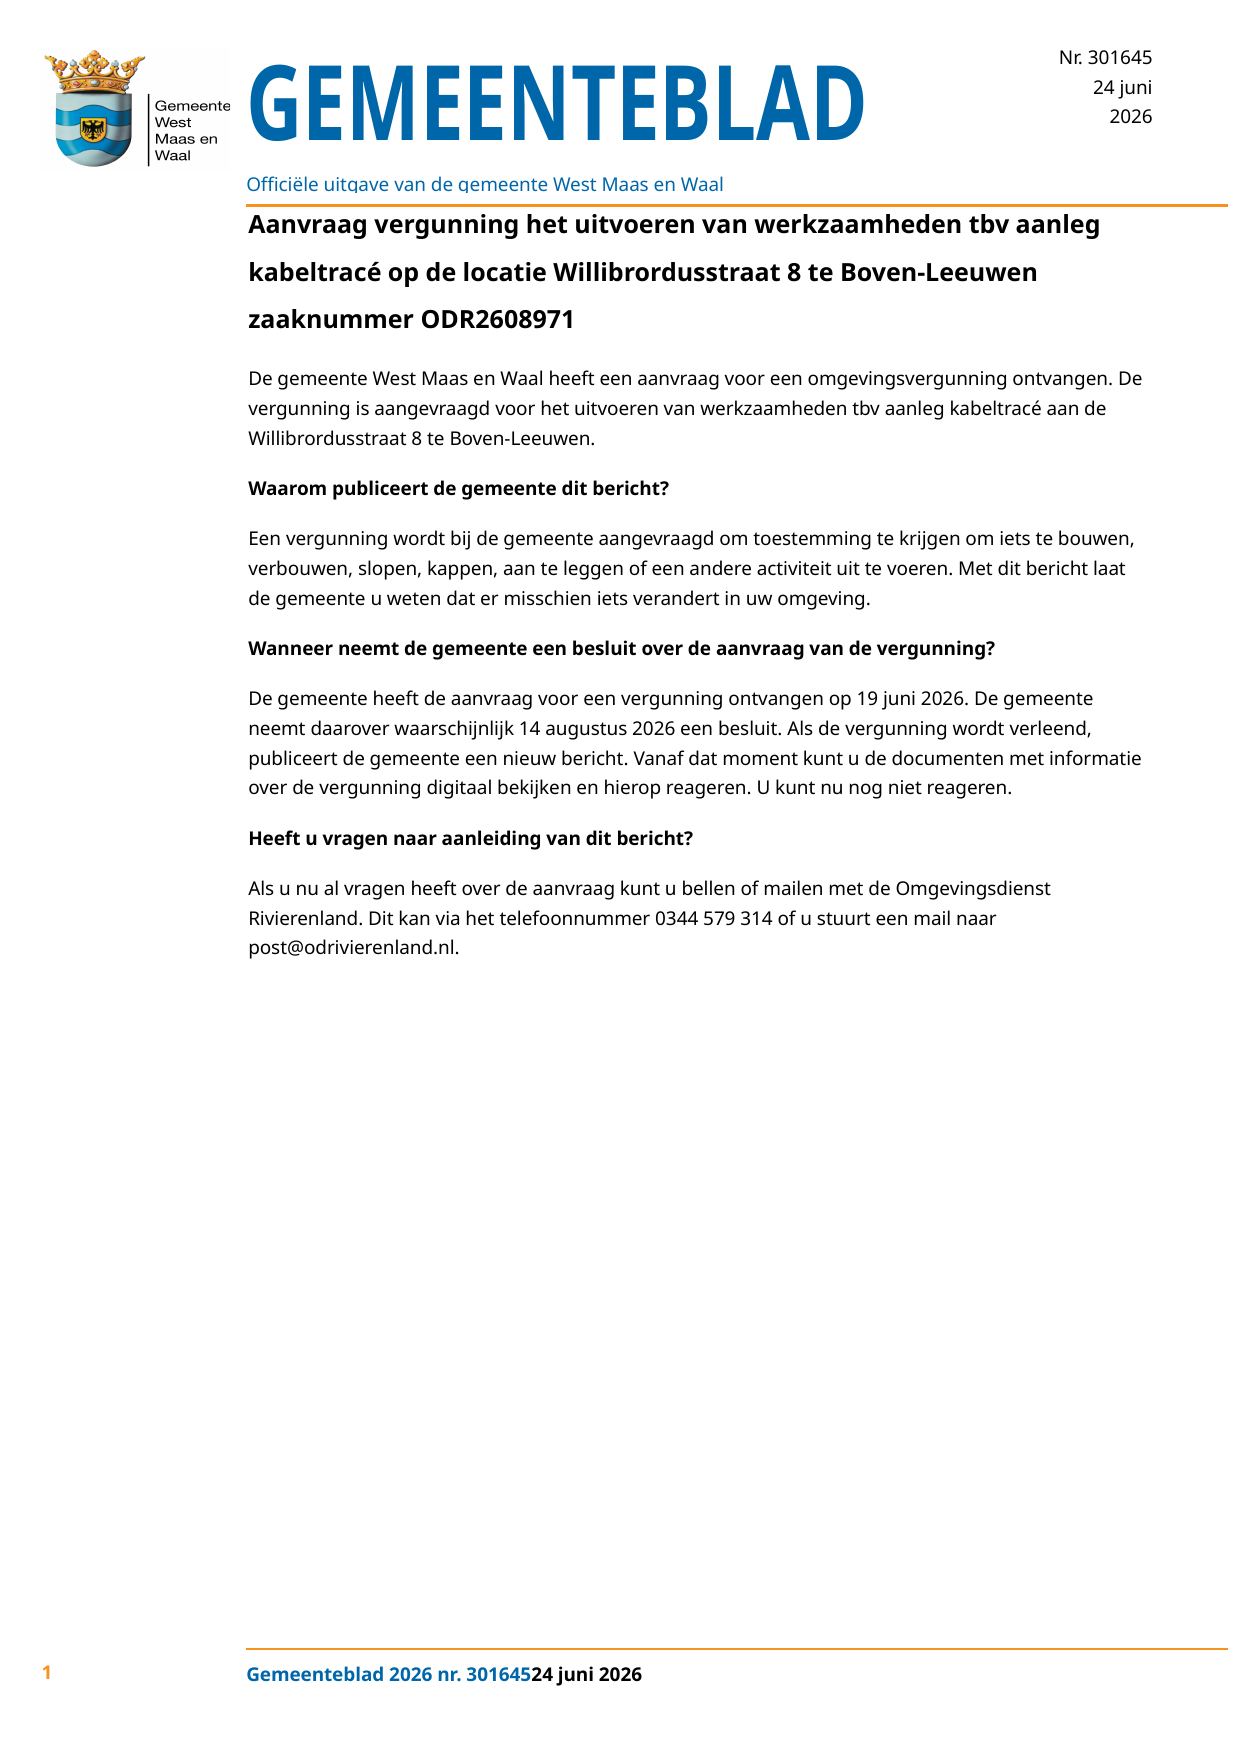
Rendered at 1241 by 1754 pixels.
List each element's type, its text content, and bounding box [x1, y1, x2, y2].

text Wanneer neemt de gemeente een besluit over de aanvraag van de vergunning? [248, 635, 1152, 661]
text Als u nu al vragen heeft over de aanvraag kunt u bellen of mailen met de Omgevingsdienst Rivierenland. Dit kan via het telefoonnummer 0344 579 314 of u stuurt een mail naar post@odrivierenland.nl. [248, 875, 1152, 960]
text Heeft u vragen naar aanleiding van dit bericht? [248, 825, 1152, 850]
text De gemeente heeft de aanvraag voor een vergunning ontvangen op 19 juni 2026. De gemeente neemt daarover waarschijnlijk 14 augustus 2026 een besluit. Als de vergunning wordt verleend, publiceert de gemeente een nieuw bericht. Vanaf dat moment kunt u de documenten met informatie over de vergunning digitaal bekijken en hierop reageren. U kunt nu nog niet reageren. [248, 686, 1152, 800]
text Een vergunning wordt bij de gemeente aangevraagd om toestemming te krijgen om iets te bouwen, verbouwen, slopen, kappen, aan te leggen of een andere activiteit uit te voeren. Met dit bericht laat de gemeente u weten dat er misschien iets verandert in uw omgeving. [248, 526, 1152, 610]
picture [41, 47, 231, 172]
text Aanvraag vergunning het uitvoeren van werkzaamheden tbv aanleg kabeltracé op de locatie Willibrordusstraat 8 te Boven-Leeuwen zaaknummer ODR2608971 [248, 207, 1152, 336]
text Waarom publiceert de gemeente dit bericht? [248, 475, 1152, 501]
text De gemeente West Maas en Waal heeft een aanvraag voor een omgevingsvergunning ontvangen. De vergunning is aangevraagd voor het uitvoeren van werkzaamheden tbv aanleg kabeltracé aan de Willibrordusstraat 8 te Boven-Leeuwen. [248, 366, 1152, 450]
